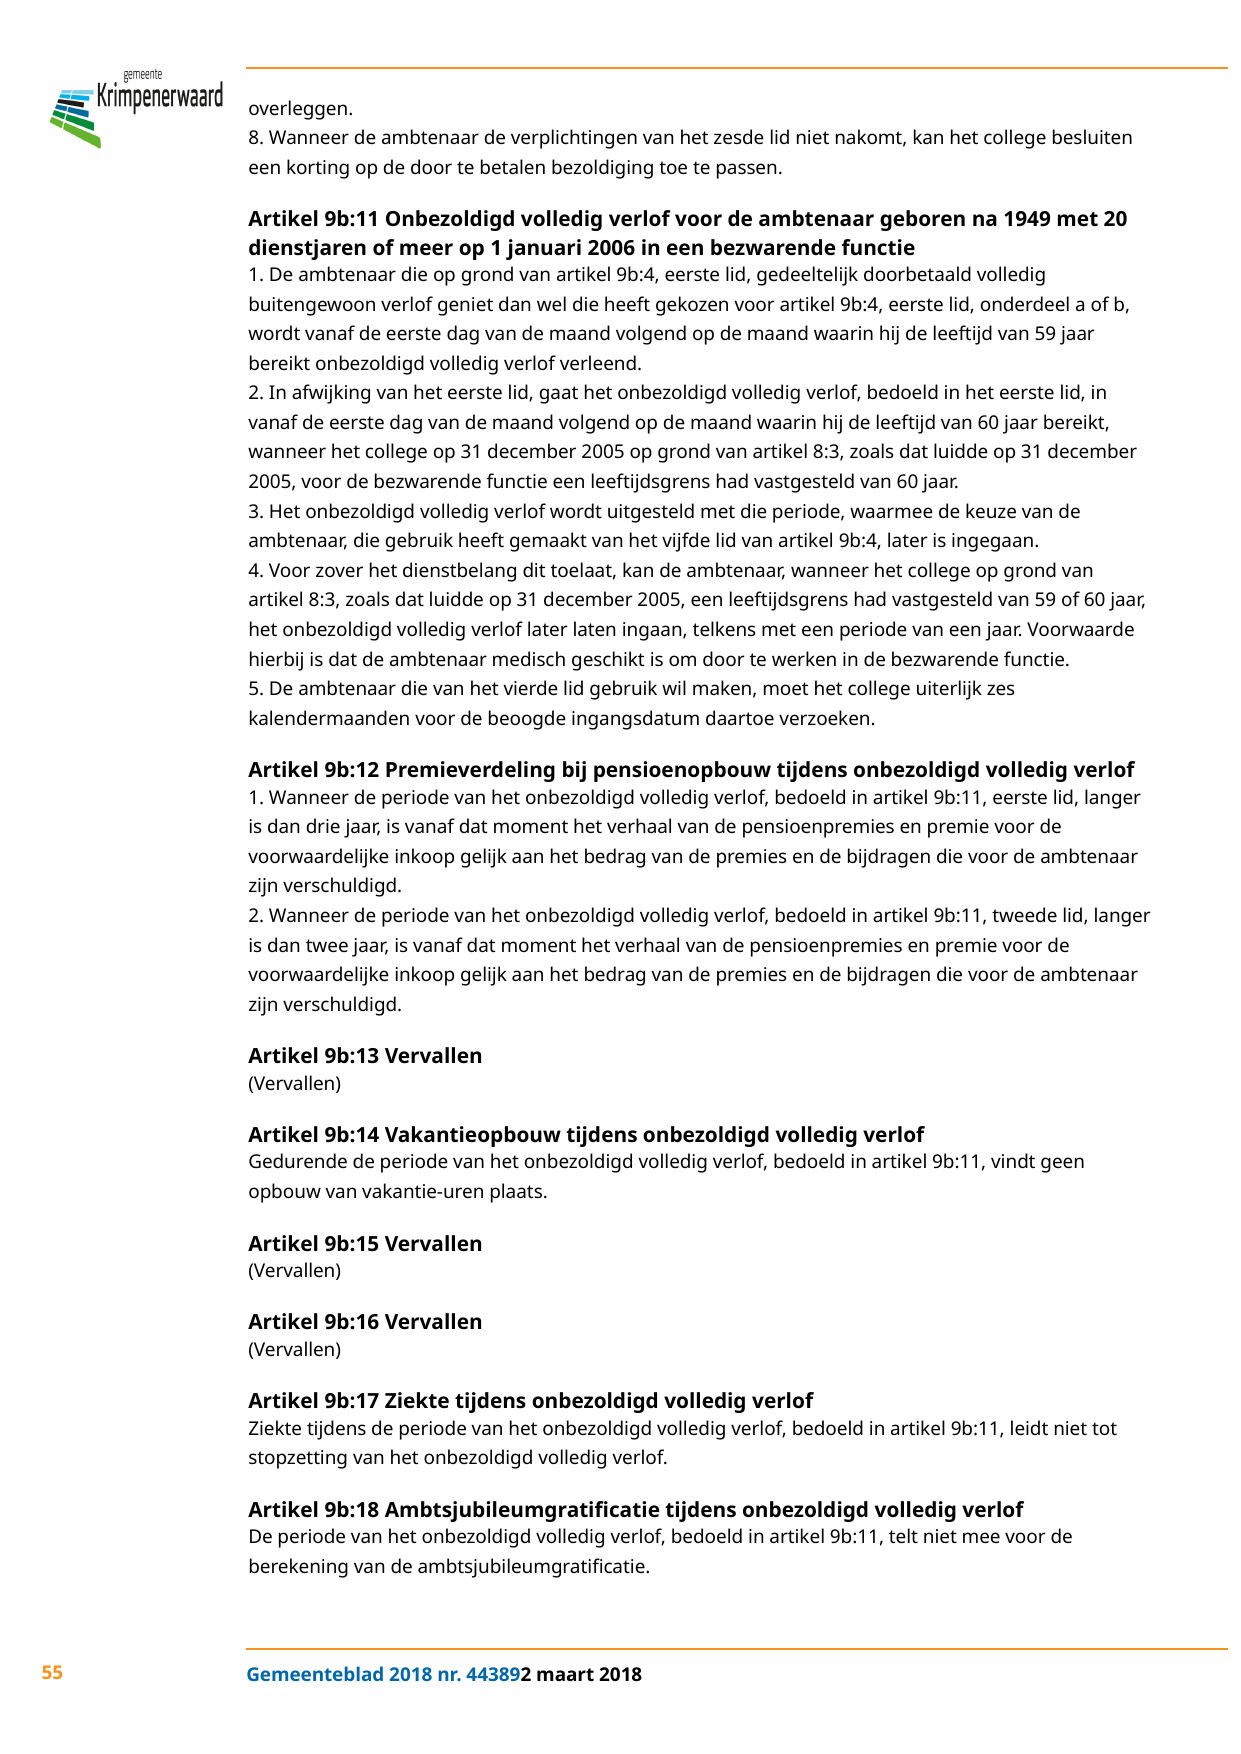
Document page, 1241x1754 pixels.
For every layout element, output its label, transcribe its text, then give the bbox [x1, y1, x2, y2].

text 1. Wanneer de periode van het onbezoldigd volledig verlof, bedoeld in artikel 9b:11, eerste lid, langer is dan drie jaar, is vanaf dat moment het verhaal van de pensioenpremies en premie voor de voorwaardelijke inkoop gelijk aan het bedrag van de premies en de bijdragen die voor de ambtenaar zijn verschuldigd. [248, 784, 1152, 898]
text Artikel 9b:16 Vervallen [248, 1307, 1152, 1336]
text (Vervallen) [248, 1070, 1152, 1096]
text 4. Voor zover het dienstbelang dit toelaat, kan de ambtenaar, wanneer het college op grond van artikel 8:3, zoals dat luidde op 31 december 2005, een leeftijdsgrens had vastgesteld van 59 of 60 jaar, het onbezoldigd volledig verlof later laten ingaan, telkens met een periode van een jaar. Voorwaarde hierbij is dat de ambtenaar medisch geschikt is om door te werken in de bezwarende functie. [248, 557, 1152, 672]
text Artikel 9b:12 Premieverdeling bij pensioenopbouw tijdens onbezoldigd volledig verlof [248, 755, 1152, 784]
text 1. De ambtenaar die op grond van artikel 9b:4, eerste lid, gedeeltelijk doorbetaald volledig buitengewoon verlof geniet dan wel die heeft gekozen voor artikel 9b:4, eerste lid, onderdeel a of b, wordt vanaf de eerste dag van de maand volgend op de maand waarin hij de leeftijd van 59 jaar bereikt onbezoldigd volledig verlof verleend. [248, 261, 1152, 376]
text Gedurende de periode van het onbezoldigd volledig verlof, bedoeld in artikel 9b:11, vindt geen opbouw van vakantie-uren plaats. [248, 1149, 1152, 1204]
text 8. Wanneer de ambtenaar de verplichtingen van het zesde lid niet nakomt, kan het college besluiten een korting op de door te betalen bezoldiging toe te passen. [248, 124, 1152, 180]
text overleggen. [248, 95, 1152, 121]
picture [41, 47, 231, 172]
text Artikel 9b:13 Vervallen [248, 1041, 1152, 1070]
text 3. Het onbezoldigd volledig verlof wordt uitgesteld met die periode, waarmee de keuze van de ambtenaar, die gebruik heeft gemaakt van het vijfde lid van artikel 9b:4, later is ingegaan. [248, 498, 1152, 553]
text Ziekte tijdens de periode van het onbezoldigd volledig verlof, bedoeld in artikel 9b:11, leidt niet tot stopzetting van het onbezoldigd volledig verlof. [248, 1415, 1152, 1470]
text Artikel 9b:11 Onbezoldigd volledig verlof voor de ambtenaar geboren na 1949 met 20 dienstjaren of meer op 1 januari 2006 in een bezwarende functie [248, 204, 1152, 261]
text De periode van het onbezoldigd volledig verlof, bedoeld in artikel 9b:11, telt niet mee voor de berekening van de ambtsjubileumgratificatie. [248, 1523, 1152, 1578]
text 2. Wanneer de periode van het onbezoldigd volledig verlof, bedoeld in artikel 9b:11, tweede lid, langer is dan twee jaar, is vanaf dat moment het verhaal van de pensioenpremies en premie voor de voorwaardelijke inkoop gelijk aan het bedrag van de premies en de bijdragen die voor de ambtenaar zijn verschuldigd. [248, 902, 1152, 1017]
text Artikel 9b:15 Vervallen [248, 1229, 1152, 1257]
text Artikel 9b:17 Ziekte tijdens onbezoldigd volledig verlof [248, 1386, 1152, 1415]
text (Vervallen) [248, 1257, 1152, 1283]
text (Vervallen) [248, 1336, 1152, 1362]
text 5. De ambtenaar die van het vierde lid gebruik wil maken, moet het college uiterlijk zes kalendermaanden voor de beoogde ingangsdatum daartoe verzoeken. [248, 675, 1152, 731]
text Artikel 9b:14 Vakantieopbouw tijdens onbezoldigd volledig verlof [248, 1120, 1152, 1149]
text Artikel 9b:18 Ambtsjubileumgratificatie tijdens onbezoldigd volledig verlof [248, 1495, 1152, 1523]
text 2. In afwijking van het eerste lid, gaat het onbezoldigd volledig verlof, bedoeld in het eerste lid, in vanaf de eerste dag van de maand volgend op de maand waarin hij de leeftijd van 60 jaar bereikt, wanneer het college op 31 december 2005 op grond van artikel 8:3, zoals dat luidde op 31 december 2005, voor de bezwarende functie een leeftijdsgrens had vastgesteld van 60 jaar. [248, 379, 1152, 494]
